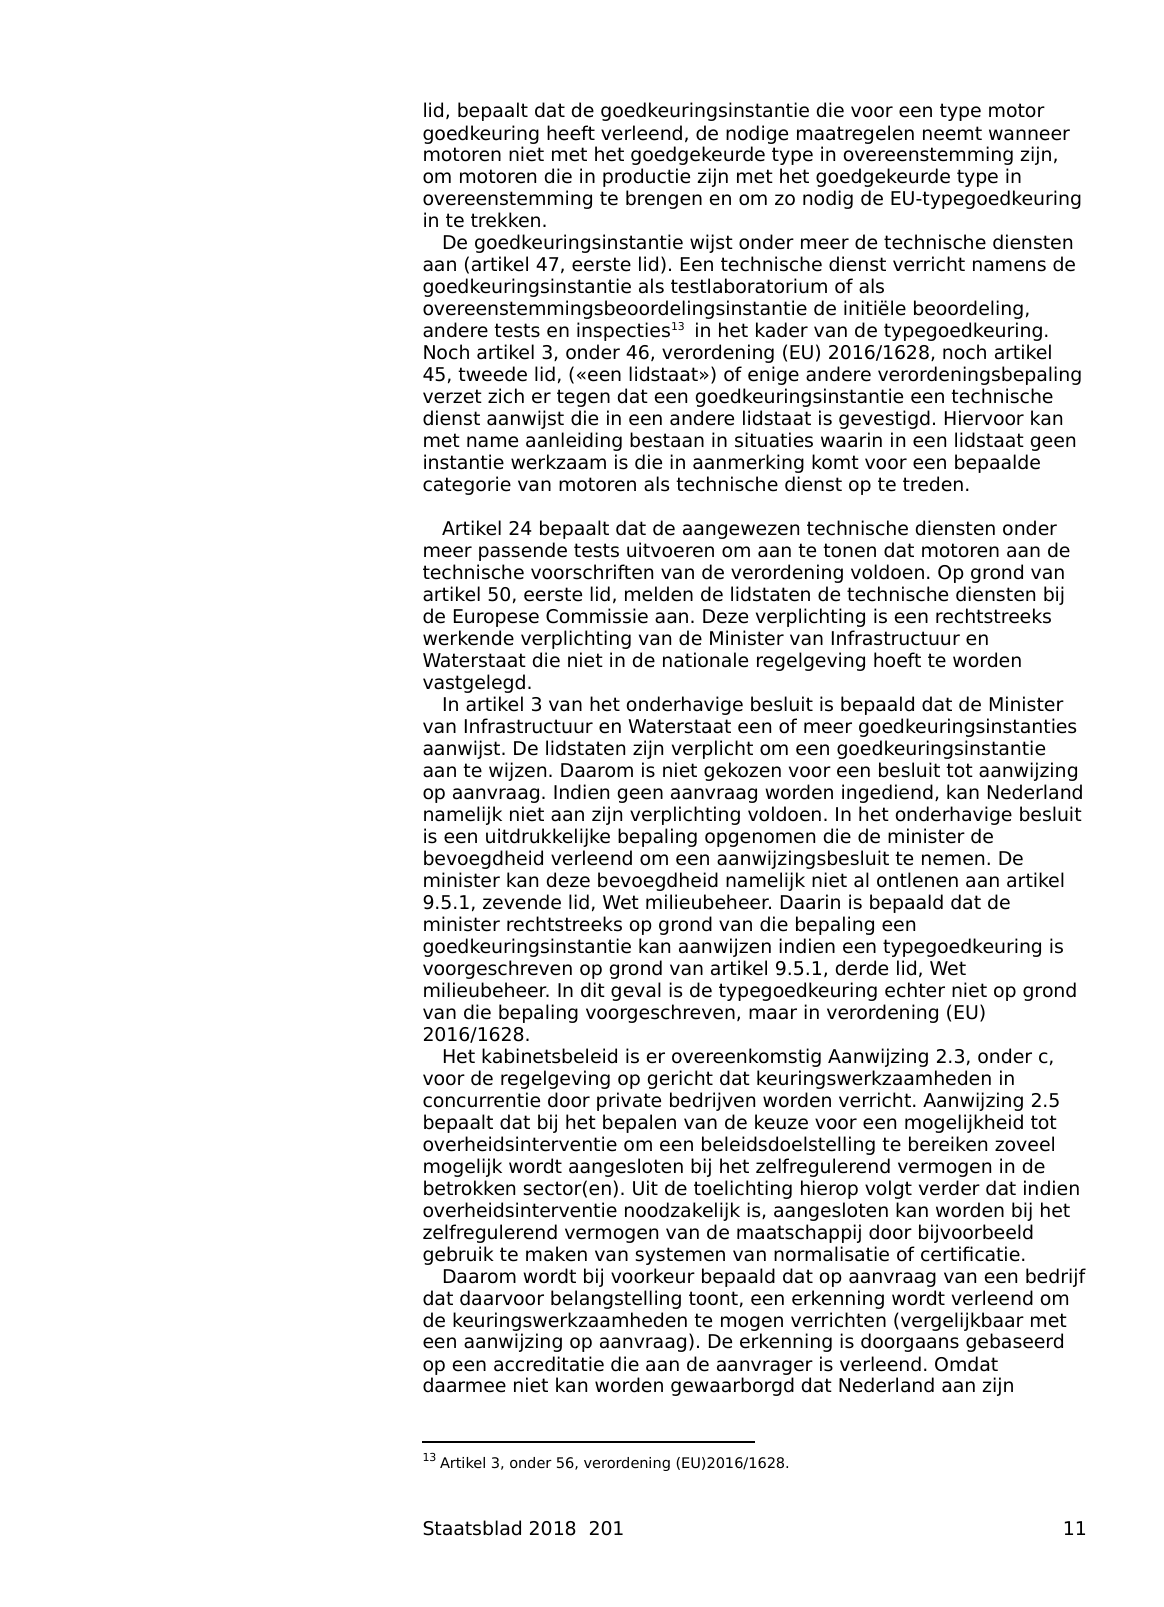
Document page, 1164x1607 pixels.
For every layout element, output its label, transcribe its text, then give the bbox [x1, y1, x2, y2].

text In artikel 3 van het onderhavige besluit is bepaald dat de Minister van Infrastructuur en Waterstaat een of meer goedkeuringsinstanties aanwijst. De lidstaten zijn verplicht om een goedkeuringsinstantie aan te wijzen. Daarom is niet gekozen voor een besluit tot aanwijzing op aanvraag. Indien geen aanvraag worden ingediend, kan Nederland namelijk niet aan zijn verplichting voldoen. In het onderhavige besluit is een uitdrukkelijke bepaling opgenomen die de minister de bevoegdheid verleend om een aanwijzingsbesluit te nemen. De minister kan deze bevoegdheid namelijk niet al ontlenen aan artikel 9.5.1, zevende lid, Wet milieubeheer. Daarin is bepaald dat de minister rechtstreeks op grond van die bepaling een goedkeuringsinstantie kan aanwijzen indien een typegoedkeuring is voorgeschreven op grond van artikel 9.5.1, derde lid, Wet milieubeheer. In dit geval is de typegoedkeuring echter niet op grond van die bepaling voorgeschreven, maar in verordening (EU) 2016/1628. [422, 694, 1087, 1046]
text Het kabinetsbeleid is er overeenkomstig Aanwijzing 2.3, onder c, voor de regelgeving op gericht dat keuringswerkzaamheden in concurrentie door private bedrijven worden verricht. Aanwijzing 2.5 bepaalt dat bij het bepalen van de keuze voor een mogelijkheid tot overheidsinterventie om een beleidsdoelstelling te bereiken zoveel mogelijk wordt aangesloten bij het zelfregulerend vermogen in de betrokken sector(en). Uit de toelichting hierop volgt verder dat indien overheidsinterventie noodzakelijk is, aangesloten kan worden bij het zelfregulerend vermogen van de maatschappij door bijvoorbeeld gebruik te maken van systemen van normalisatie of certificatie. [422, 1046, 1087, 1266]
text Artikel 24 bepaalt dat de aangewezen technische diensten onder meer passende tests uitvoeren om aan te tonen dat motoren aan de technische voorschriften van de verordening voldoen. Op grond van artikel 50, eerste lid, melden de lidstaten de technische diensten bij de Europese Commissie aan. Deze verplichting is een rechtstreeks werkende verplichting van de Minister van Infrastructuur en Waterstaat die niet in de nationale regelgeving hoeft te worden vastgelegd. [422, 518, 1087, 694]
text lid, bepaalt dat de goedkeuringsinstantie die voor een type motor goedkeuring heeft verleend, de nodige maatregelen neemt wanneer motoren niet met het goedgekeurde type in overeenstemming zijn, om motoren die in productie zijn met het goedgekeurde type in overeenstemming te brengen en om zo nodig de EU-typegoedkeuring in te trekken. [422, 100, 1087, 232]
text Artikel 3, onder 56, verordening (EU)2016/1628. [422, 1451, 1087, 1473]
text Daarom wordt bij voorkeur bepaald dat op aanvraag van een bedrijf dat daarvoor belangstelling toont, een erkenning wordt verleend om de keuringswerkzaamheden te mogen verrichten (vergelijkbaar met een aanwijzing op aanvraag). De erkenning is doorgaans gebaseerd op een accreditatie die aan de aanvrager is verleend. Omdat daarmee niet kan worden gewaarborgd dat Nederland aan zijn [422, 1266, 1087, 1397]
text De goedkeuringsinstantie wijst onder meer de technische diensten aan (artikel 47, eerste lid). Een technische dienst verricht namens de goedkeuringsinstantie als testlaboratorium of als overeenstemmingsbeoordelingsinstantie de initiële beoordeling, andere tests en inspecties in het kader van de typegoedkeuring. Noch artikel 3, onder 46, verordening (EU) 2016/1628, noch artikel 45, tweede lid, («een lidstaat») of enige andere verordeningsbepaling verzet zich er tegen dat een goedkeuringsinstantie een technische dienst aanwijst die in een andere lidstaat is gevestigd. Hiervoor kan met name aanleiding bestaan in situaties waarin in een lidstaat geen instantie werkzaam is die in aanmerking komt voor een bepaalde categorie van motoren als technische dienst op te treden. [422, 232, 1087, 496]
